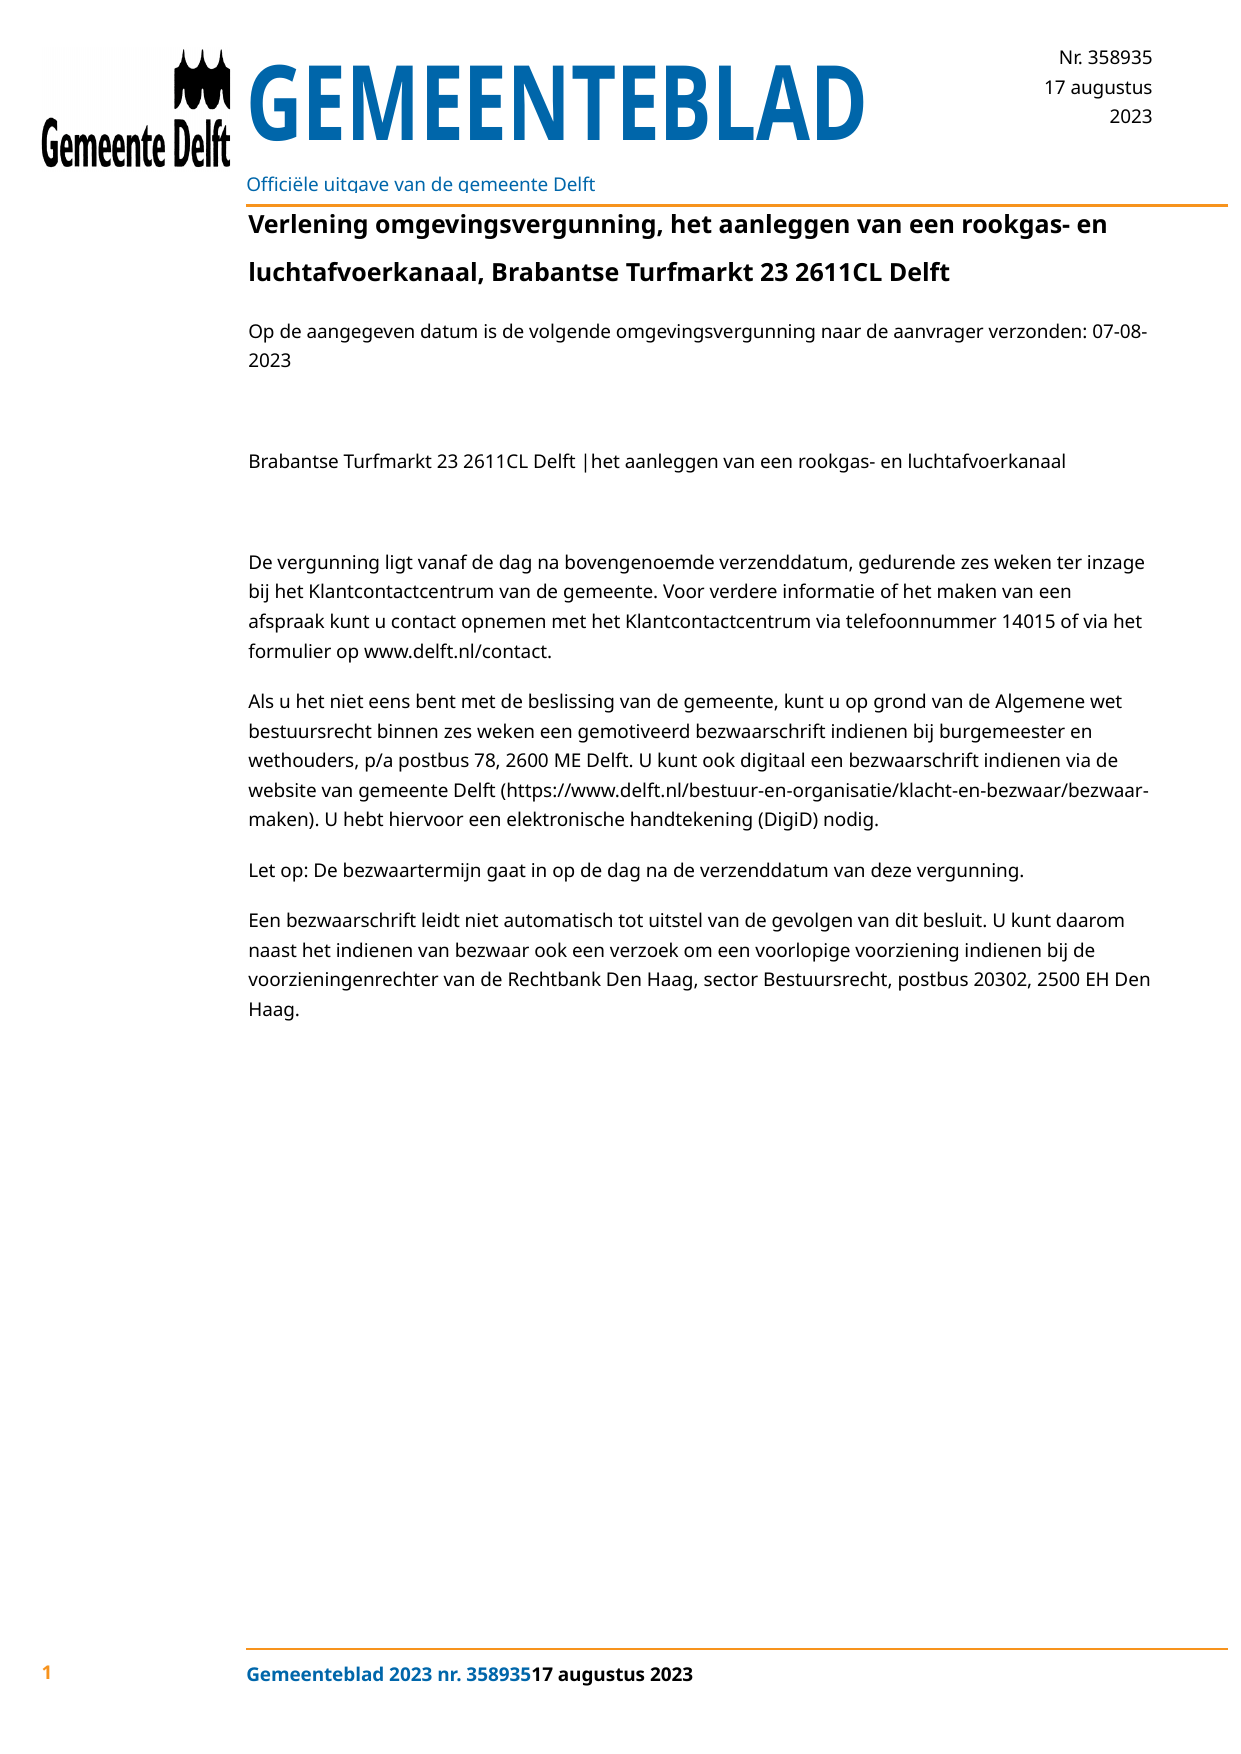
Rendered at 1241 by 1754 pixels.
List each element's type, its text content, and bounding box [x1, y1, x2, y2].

text Verlening omgevingsvergunning, het aanleggen van een rookgas- en luchtafvoerkanaal, Brabantse Turfmarkt 23 2611CL Delft [248, 207, 1152, 288]
text Brabantse Turfmarkt 23 2611CL Delft |het aanleggen van een rookgas- en luchtafvoerkanaal [248, 448, 1152, 474]
text Als u het niet eens bent met de beslissing van de gemeente, kunt u op grond van de Algemene wet bestuursrecht binnen zes weken een gemotiveerd bezwaarschrift indienen bij burgemeester en wethouders, p/a postbus 78, 2600 ME Delft. U kunt ook digitaal een bezwaarschrift indienen via de website van gemeente Delft (https://www.delft.nl/bestuur-en-organisatie/klacht-en-bezwaar/bezwaar-maken). U hebt hiervoor een elektronische handtekening (DigiD) nodig. [248, 688, 1152, 832]
text Op de aangegeven datum is de volgende omgevingsvergunning naar de aanvrager verzonden: 07-08-2023 [248, 318, 1152, 373]
text Een bezwaarschrift leidt niet automatisch tot uitstel van de gevolgen van dit besluit. U kunt daarom naast het indienen van bezwaar ook een verzoek om een voorlopige voorziening indienen bij de voorzieningenrechter van de Rechtbank Den Haag, sector Bestuursrecht, postbus 20302, 2500 EH Den Haag. [248, 907, 1152, 1022]
picture [41, 47, 231, 172]
text De vergunning ligt vanaf de dag na bovengenoemde verzenddatum, gedurende zes weken ter inzage bij het Klantcontactcentrum van de gemeente. Voor verdere informatie of het maken van een afspraak kunt u contact opnemen met het Klantcontactcentrum via telefoonnummer 14015 of via het formulier op www.delft.nl/contact. [248, 549, 1152, 664]
text Let op: De bezwaartermijn gaat in op de dag na de verzenddatum van deze vergunning. [248, 857, 1152, 883]
